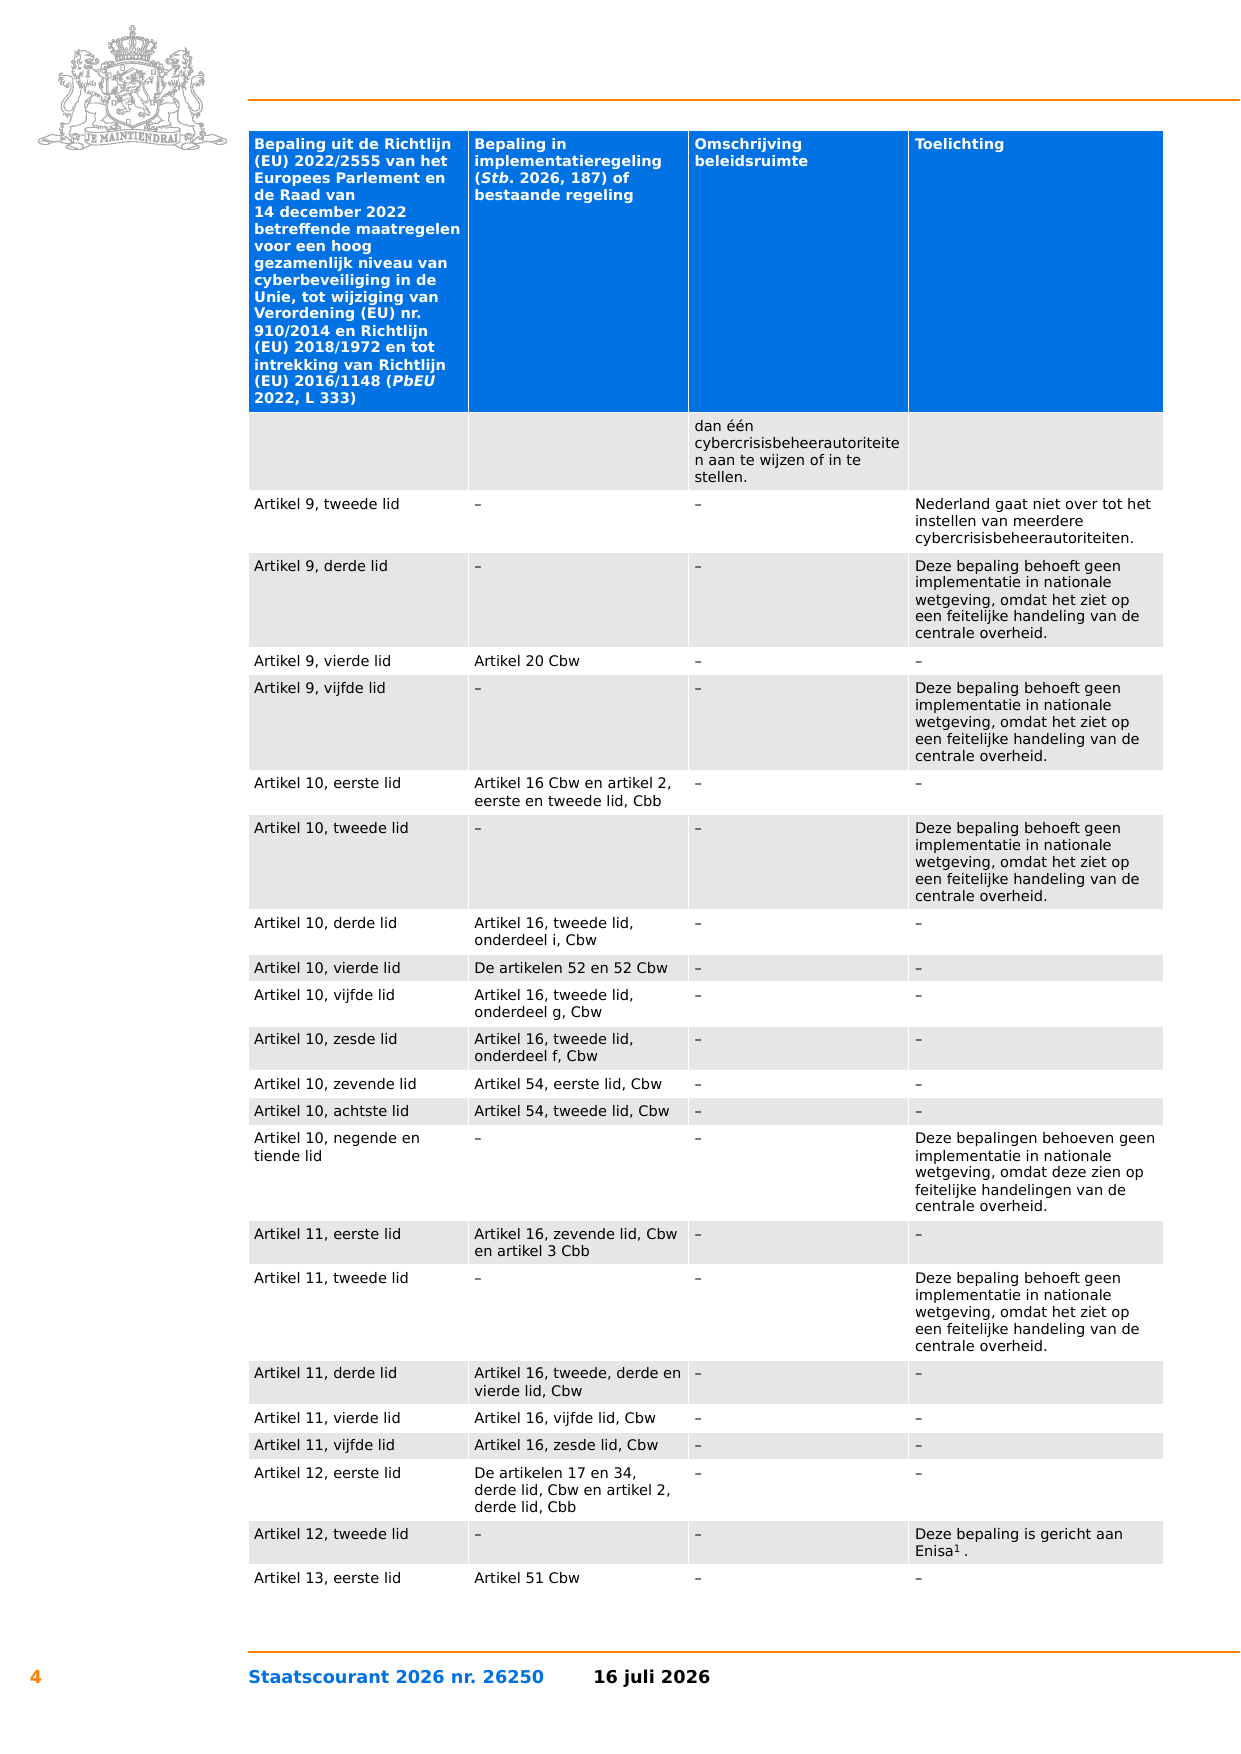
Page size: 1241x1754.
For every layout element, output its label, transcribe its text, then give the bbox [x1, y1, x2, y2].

table_cell – [909, 771, 1163, 814]
table_cell – [689, 815, 908, 909]
table_cell – [689, 1126, 908, 1220]
table_cell Artikel 54, tweede lid, Cbw [469, 1098, 688, 1125]
table_cell – [469, 1265, 688, 1360]
table_cell Artikel 11, derde lid [249, 1361, 468, 1404]
table_cell – [689, 771, 908, 814]
table_cell – [689, 1027, 908, 1070]
table_cell – [909, 1566, 1163, 1592]
table_cell Deze bepaling is gericht aan Enisa1. [909, 1521, 1163, 1564]
table_cell – [909, 982, 1163, 1026]
table_cell – [689, 648, 908, 674]
table_cell Artikel 16, tweede, derde en vierde lid, Cbw [469, 1361, 688, 1404]
table_cell – [909, 1071, 1163, 1097]
table_header Omschrijving beleidsruimte [689, 131, 908, 412]
table_cell Artikel 10, vierde lid [249, 955, 468, 981]
table_cell – [469, 815, 688, 909]
table_cell – [689, 1221, 908, 1264]
table_cell – [689, 491, 908, 552]
table_cell – [909, 1460, 1163, 1520]
table_cell Artikel 20 Cbw [469, 648, 688, 674]
table_cell Artikel 51 Cbw [469, 1566, 688, 1592]
table_header Toelichting [909, 131, 1163, 412]
table_cell Artikel 9, derde lid [249, 553, 468, 647]
table_cell – [909, 1027, 1163, 1070]
table_cell – [909, 648, 1163, 674]
table_cell Artikel 16, zevende lid, Cbw en artikel 3 Cbb [469, 1221, 688, 1264]
table_cell Artikel 16, vijfde lid, Cbw [469, 1405, 688, 1431]
table_cell – [689, 910, 908, 954]
table_cell Artikel 16 Cbw en artikel 2, eerste en tweede lid, Cbb [469, 771, 688, 814]
table_cell Artikel 16, zesde lid, Cbw [469, 1433, 688, 1459]
table_cell Artikel 10, achtste lid [249, 1098, 468, 1125]
table_cell Artikel 10, zevende lid [249, 1071, 468, 1097]
table_cell – [469, 491, 688, 552]
table_cell Artikel 9, tweede lid [249, 491, 468, 552]
table_cell – [689, 955, 908, 981]
table_cell Artikel 9, vierde lid [249, 648, 468, 674]
table_cell Artikel 13, eerste lid [249, 1566, 468, 1592]
table_cell Artikel 10, negende en tiende lid [249, 1126, 468, 1220]
table_cell – [689, 1405, 908, 1431]
table_cell Artikel 10, eerste lid [249, 771, 468, 814]
table_cell Deze bepaling behoeft geen implementatie in nationale wetgeving, omdat het ziet op een feitelijke handeling van de centrale overheid. [909, 553, 1163, 647]
table_cell Artikel 11, vijfde lid [249, 1433, 468, 1459]
table_cell dan één cybercrisisbeheerautoriteiten aan te wijzen of in te stellen. [689, 413, 908, 490]
table_cell – [469, 675, 688, 770]
table_cell – [689, 1433, 908, 1459]
table_cell Deze bepaling behoeft geen implementatie in nationale wetgeving, omdat het ziet op een feitelijke handeling van de centrale overheid. [909, 815, 1163, 909]
table_cell De artikelen 17 en 34, derde lid, Cbw en artikel 2, derde lid, Cbb [469, 1460, 688, 1520]
table_cell – [909, 1221, 1163, 1264]
table_cell – [689, 1265, 908, 1360]
table_cell De artikelen 52 en 52 Cbw [469, 955, 688, 981]
table_cell – [469, 1126, 688, 1220]
table_cell – [689, 1071, 908, 1097]
table_cell Artikel 54, eerste lid, Cbw [469, 1071, 688, 1097]
table_cell – [909, 955, 1163, 981]
table_cell [909, 413, 1163, 490]
table_header Bepaling in implementatieregeling (Stb. 2026, 187) of bestaande regeling [469, 131, 688, 412]
table_cell – [909, 910, 1163, 954]
table_cell Artikel 12, tweede lid [249, 1521, 468, 1564]
table_cell – [909, 1098, 1163, 1125]
table_cell Deze bepaling behoeft geen implementatie in nationale wetgeving, omdat het ziet op een feitelijke handeling van de centrale overheid. [909, 1265, 1163, 1360]
table_cell Artikel 11, tweede lid [249, 1265, 468, 1360]
table_cell Artikel 16, tweede lid, onderdeel f, Cbw [469, 1027, 688, 1070]
table_cell Nederland gaat niet over tot het instellen van meerdere cybercrisisbeheerautoriteiten. [909, 491, 1163, 552]
table_cell [249, 413, 468, 490]
table_cell – [689, 1098, 908, 1125]
table_cell Artikel 10, tweede lid [249, 815, 468, 909]
table_cell Artikel 10, zesde lid [249, 1027, 468, 1070]
table_cell Artikel 12, eerste lid [249, 1460, 468, 1520]
table_cell Artikel 11, vierde lid [249, 1405, 468, 1431]
table_cell Deze bepalingen behoeven geen implementatie in nationale wetgeving, omdat deze zien op feitelijke handelingen van de centrale overheid. [909, 1126, 1163, 1220]
table_cell Deze bepaling behoeft geen implementatie in nationale wetgeving, omdat het ziet op een feitelijke handeling van de centrale overheid. [909, 675, 1163, 770]
table_cell – [689, 1566, 908, 1592]
table_cell – [689, 675, 908, 770]
table_cell – [469, 1521, 688, 1564]
table_header Bepaling uit de Richtlijn (EU) 2022/2555 van het Europees Parlement en de Raad van 14 december 2022 betreffende maatregelen voor een hoog gezamenlijk niveau van cyberbeveiliging in de Unie, tot wijziging van Verordening (EU) nr. 910/2014 en Richtlijn (EU) 2018/1972 en tot intrekking van Richtlijn (EU) 2016/1148 (PbEU 2022, L 333) [249, 131, 468, 412]
table_cell Artikel 16, tweede lid, onderdeel g, Cbw [469, 982, 688, 1026]
table_cell – [689, 1521, 908, 1564]
table_cell – [469, 553, 688, 647]
table_cell Artikel 10, derde lid [249, 910, 468, 954]
table_cell – [689, 982, 908, 1026]
table_cell Artikel 11, eerste lid [249, 1221, 468, 1264]
table_cell Artikel 16, tweede lid, onderdeel i, Cbw [469, 910, 688, 954]
table_cell – [909, 1433, 1163, 1459]
table_cell – [689, 553, 908, 647]
picture [38, 25, 227, 150]
table_cell – [909, 1361, 1163, 1404]
table_cell – [689, 1460, 908, 1520]
table_cell – [909, 1405, 1163, 1431]
table_cell [469, 413, 688, 490]
table_cell Artikel 9, vijfde lid [249, 675, 468, 770]
table_cell Artikel 10, vijfde lid [249, 982, 468, 1026]
table_cell – [689, 1361, 908, 1404]
